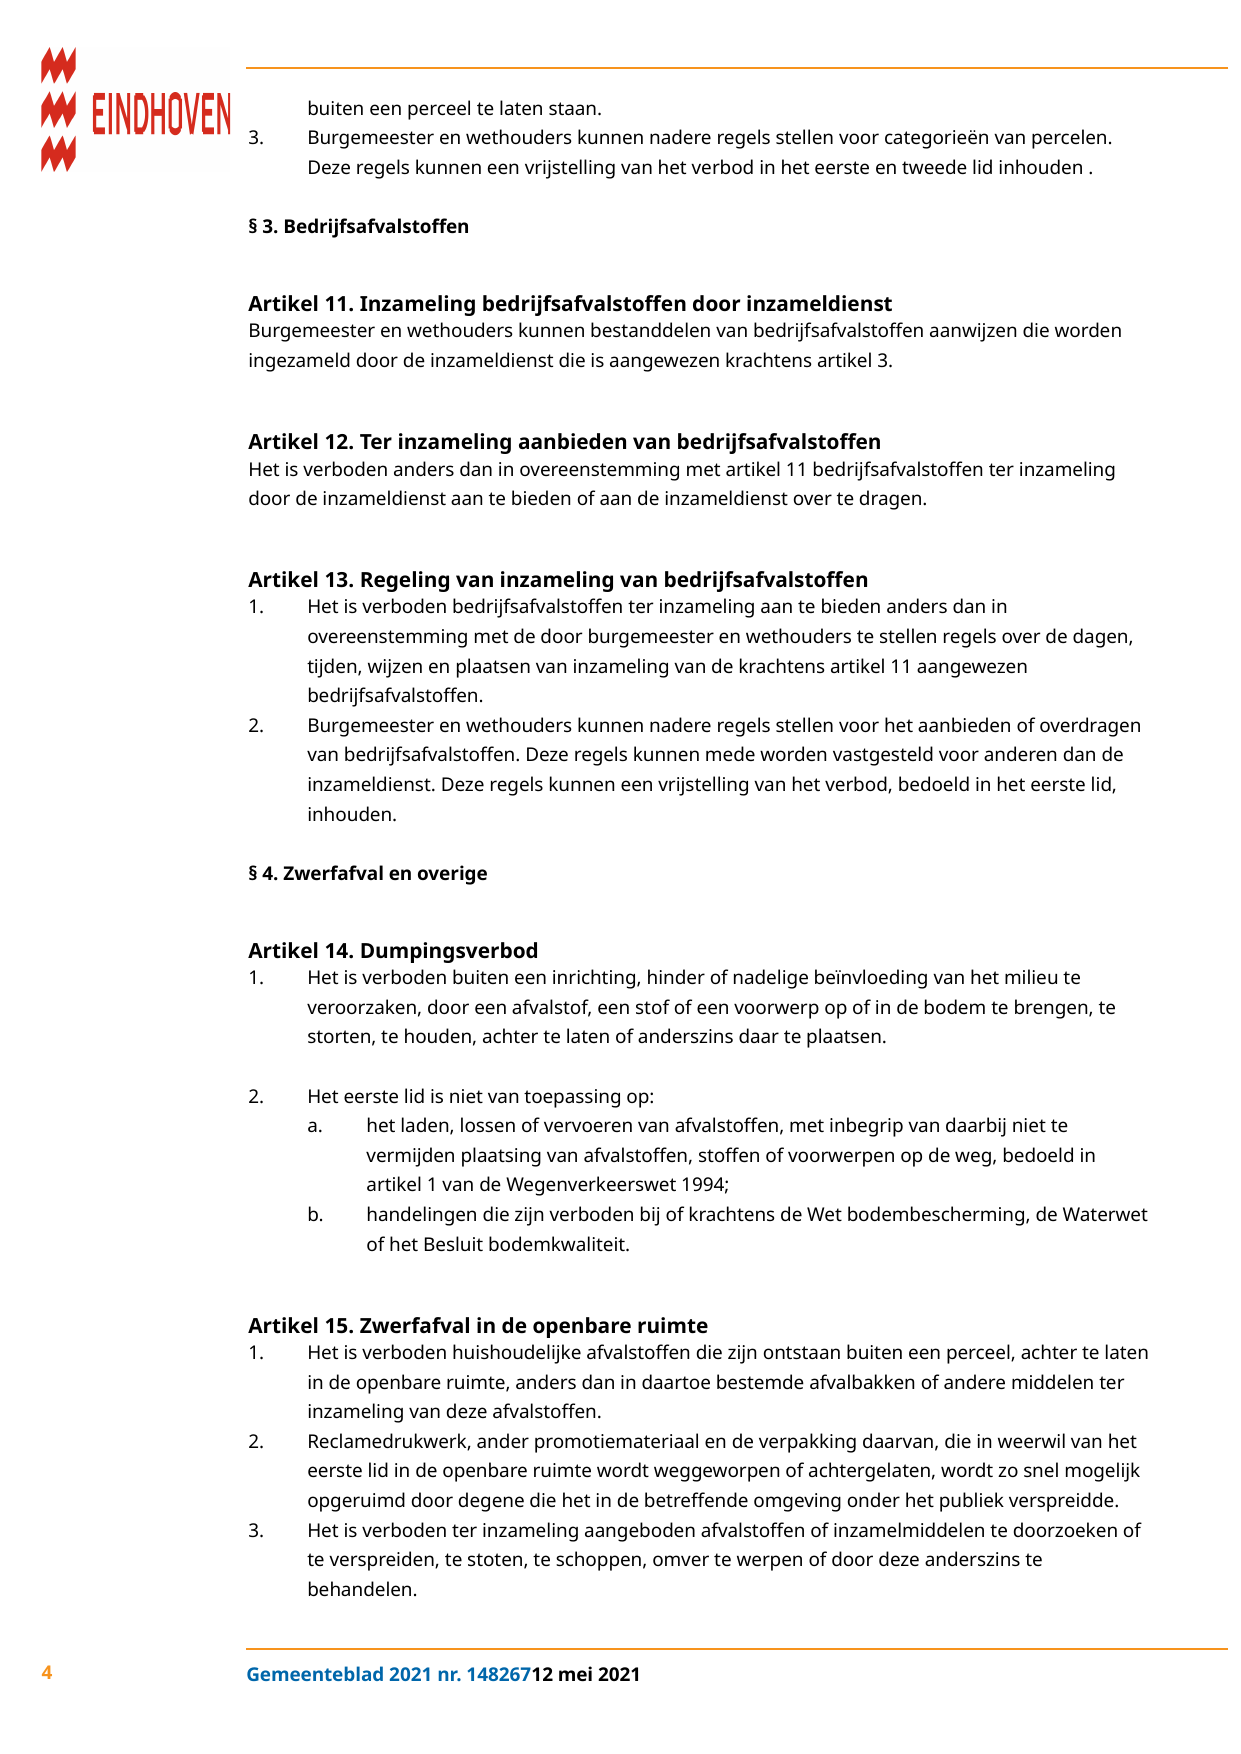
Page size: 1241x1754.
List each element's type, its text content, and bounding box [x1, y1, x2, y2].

text § 4. Zwerfafval en overige [248, 860, 1152, 886]
text Artikel 13. Regeling van inzameling van bedrijfsafvalstoffen [248, 565, 1152, 594]
list Het is verboden ter inzameling aangeboden afvalstoffen of inzamelmiddelen te doorzoeken of te verspreiden, te stoten, te schoppen, omver te werpen of door deze anderszins te behandelen. [248, 1517, 1152, 1602]
text Burgemeester en wethouders kunnen bestanddelen van bedrijfsafvalstoffen aanwijzen die worden ingezameld door de inzameldienst die is aangewezen krachtens artikel 3. [248, 318, 1152, 373]
text Artikel 12. Ter inzameling aanbieden van bedrijfsafvalstoffen [248, 427, 1152, 456]
text Artikel 15. Zwerfafval in de openbare ruimte [248, 1311, 1152, 1339]
text Artikel 11. Inzameling bedrijfsafvalstoffen door inzameldienst [248, 289, 1152, 318]
list buiten een perceel te laten staan. [248, 95, 1152, 121]
list Reclamedrukwerk, ander promotiemateriaal en de verpakking daarvan, die in weerwil van het eerste lid in de openbare ruimte wordt weggeworpen of achtergelaten, wordt zo snel mogelijk opgeruimd door degene die het in de betreffende omgeving onder het publiek verspreidde. [248, 1428, 1152, 1513]
list Het is verboden buiten een inrichting, hinder of nadelige beïnvloeding van het milieu te veroorzaken, door een afvalstof, een stof of een voorwerp op of in de bodem te brengen, te storten, te houden, achter te laten of anderszins daar te plaatsen. [248, 964, 1152, 1049]
list Burgemeester en wethouders kunnen nadere regels stellen voor het aanbieden of overdragen van bedrijfsafvalstoffen. Deze regels kunnen mede worden vastgesteld voor anderen dan de inzameldienst. Deze regels kunnen een vrijstelling van het verbod, bedoeld in het eerste lid, inhouden. [248, 712, 1152, 827]
picture [41, 47, 231, 172]
text § 3. Bedrijfsafvalstoffen [248, 213, 1152, 239]
list Het eerste lid is niet van toepassing op: [248, 1083, 1152, 1109]
list handelingen die zijn verboden bij of krachtens de Wet bodembescherming, de Waterwet of het Besluit bodemkwaliteit. [307, 1201, 1152, 1257]
text Het is verboden anders dan in overeenstemming met artikel 11 bedrijfsafvalstoffen ter inzameling door de inzameldienst aan te bieden of aan de inzameldienst over te dragen. [248, 456, 1152, 511]
list Burgemeester en wethouders kunnen nadere regels stellen voor categorieën van percelen. Deze regels kunnen een vrijstelling van het verbod in het eerste en tweede lid inhouden . [248, 124, 1152, 180]
list Het is verboden bedrijfsafvalstoffen ter inzameling aan te bieden anders dan in overeenstemming met de door burgemeester en wethouders te stellen regels over de dagen, tijden, wijzen en plaatsen van inzameling van de krachtens artikel 11 aangewezen bedrijfsafvalstoffen. [248, 594, 1152, 708]
list het laden, lossen of vervoeren van afvalstoffen, met inbegrip van daarbij niet te vermijden plaatsing van afvalstoffen, stoffen of voorwerpen op de weg, bedoeld in artikel 1 van de Wegenverkeerswet 1994; [307, 1112, 1152, 1197]
text Artikel 14. Dumpingsverbod [248, 936, 1152, 964]
list Het is verboden huishoudelijke afvalstoffen die zijn ontstaan buiten een perceel, achter te laten in de openbare ruimte, anders dan in daartoe bestemde afvalbakken of andere middelen ter inzameling van deze afvalstoffen. [248, 1339, 1152, 1424]
